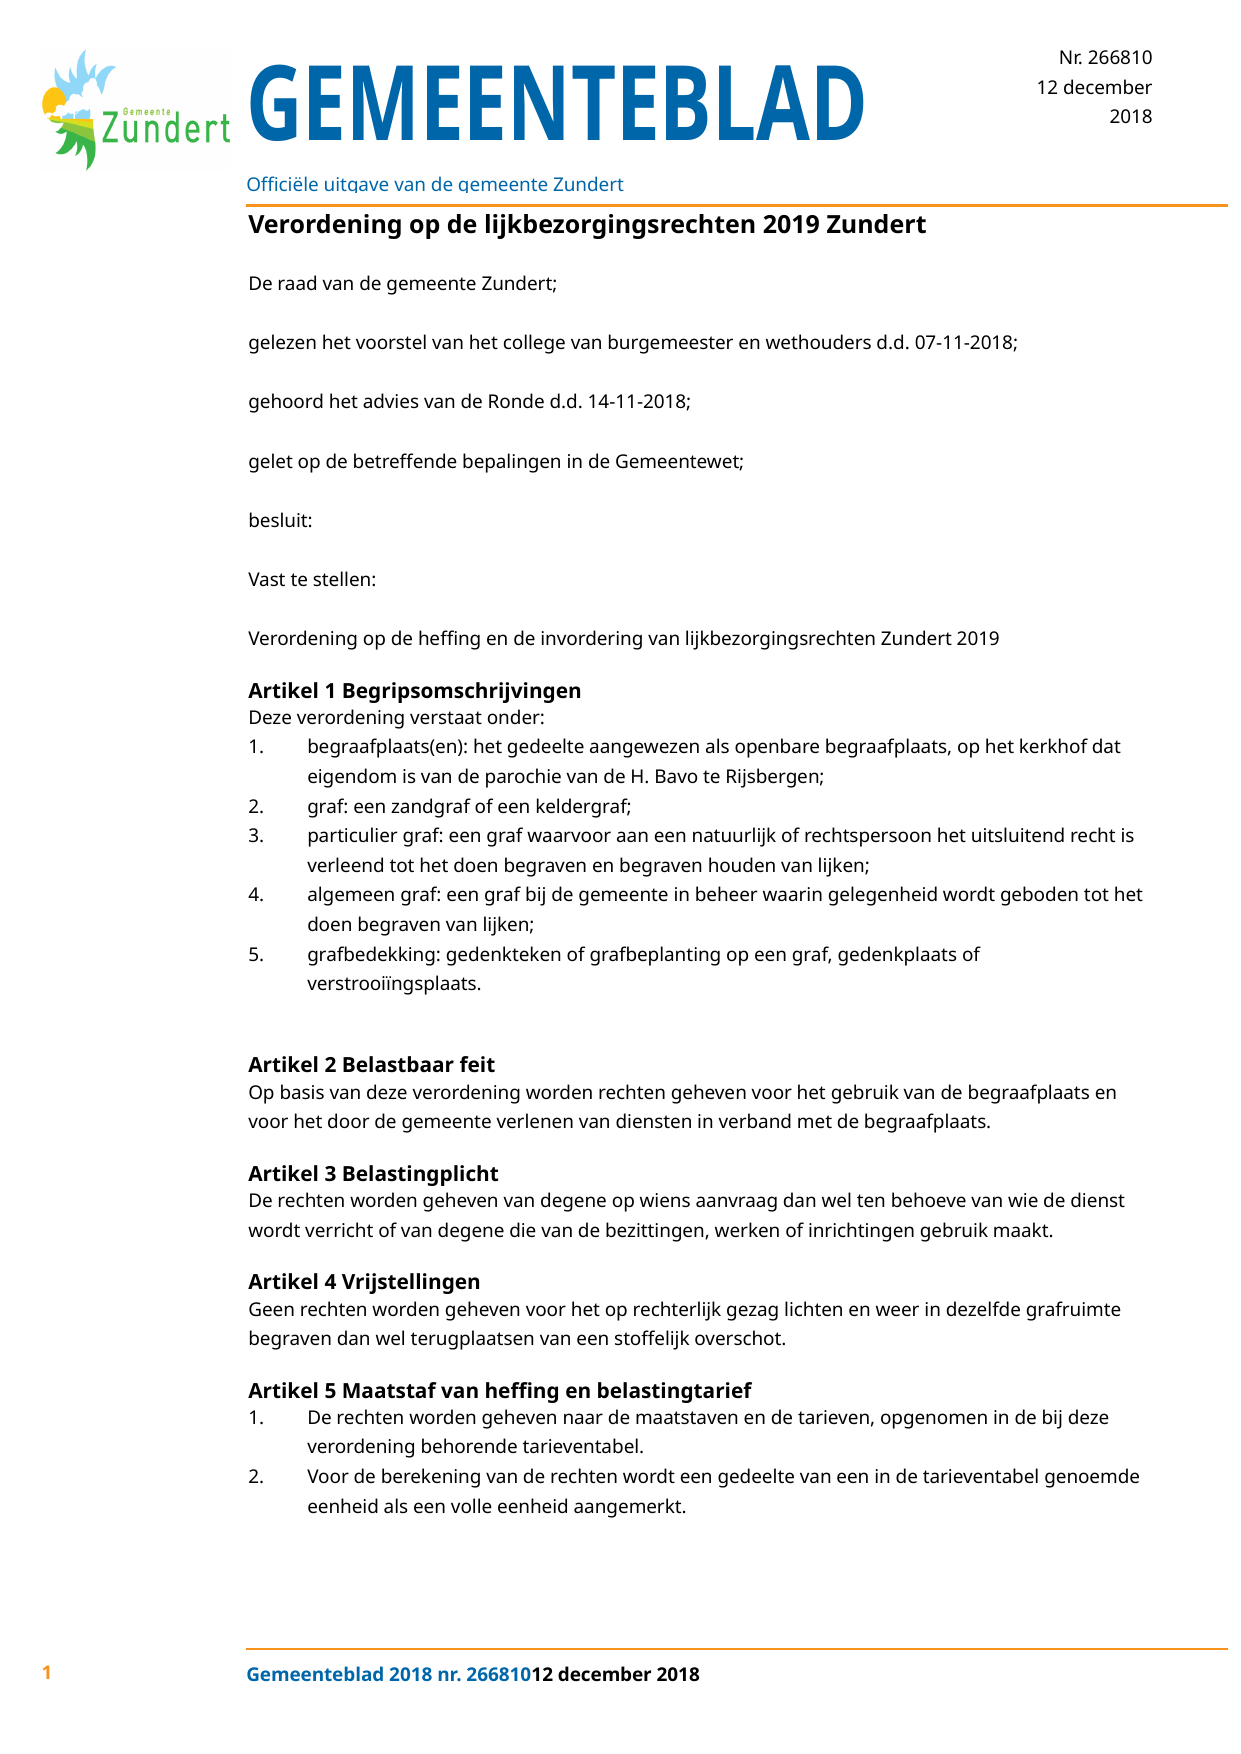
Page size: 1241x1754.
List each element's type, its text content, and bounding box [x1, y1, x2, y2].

text Artikel 2 Belastbaar feit [248, 1050, 1152, 1079]
list algemeen graf: een graf bij de gemeente in beheer waarin gelegenheid wordt geboden tot het doen begraven van lijken; [248, 882, 1152, 937]
text Verordening op de lijkbezorgingsrechten 2019 Zundert [248, 207, 1152, 241]
text Geen rechten worden geheven voor het op rechterlijk gezag lichten en weer in dezelfde grafruimte begraven dan wel terugplaatsen van een stoffelijk overschot. [248, 1296, 1152, 1351]
text gelet op de betreffende bepalingen in de Gemeentewet; [248, 448, 1152, 473]
text Deze verordening verstaat onder: [248, 704, 1152, 730]
text De rechten worden geheven van degene op wiens aanvraag dan wel ten behoeve van wie de dienst wordt verricht of van degene die van de bezittingen, werken of inrichtingen gebruik maakt. [248, 1187, 1152, 1243]
list grafbedekking: gedenkteken of grafbeplanting op een graf, gedenkplaats of verstrooiïngsplaats. [248, 941, 1152, 996]
text Artikel 5 Maatstaf van heffing en belastingtarief [248, 1376, 1152, 1404]
text Verordening op de heffing en de invordering van lijkbezorgingsrechten Zundert 2019 [248, 625, 1152, 651]
list graf: een zandgraf of een keldergraf; [248, 793, 1152, 819]
text Artikel 3 Belastingplicht [248, 1159, 1152, 1187]
text Artikel 4 Vrijstellingen [248, 1267, 1152, 1296]
text besluit: [248, 507, 1152, 533]
list begraafplaats(en): het gedeelte aangewezen als openbare begraafplaats, op het kerkhof dat eigendom is van de parochie van de H. Bavo te Rijsbergen; [248, 734, 1152, 789]
text Op basis van deze verordening worden rechten geheven voor het gebruik van de begraafplaats en voor het door de gemeente verlenen van diensten in verband met de begraafplaats. [248, 1079, 1152, 1134]
text Artikel 1 Begripsomschrijvingen [248, 676, 1152, 704]
text gelezen het voorstel van het college van burgemeester en wethouders d.d. 07-11-2018; [248, 329, 1152, 355]
text De raad van de gemeente Zundert; [248, 270, 1152, 296]
list particulier graf: een graf waarvoor aan een natuurlijk of rechtspersoon het uitsluitend recht is verleend tot het doen begraven en begraven houden van lijken; [248, 822, 1152, 878]
picture [41, 47, 231, 172]
list Voor de berekening van de rechten wordt een gedeelte van een in de tarieventabel genoemde eenheid als een volle eenheid aangemerkt. [248, 1463, 1152, 1519]
text gehoord het advies van de Ronde d.d. 14-11-2018; [248, 389, 1152, 414]
text Vast te stellen: [248, 566, 1152, 592]
list De rechten worden geheven naar de maatstaven en de tarieven, opgenomen in de bij deze verordening behorende tarieventabel. [248, 1404, 1152, 1459]
